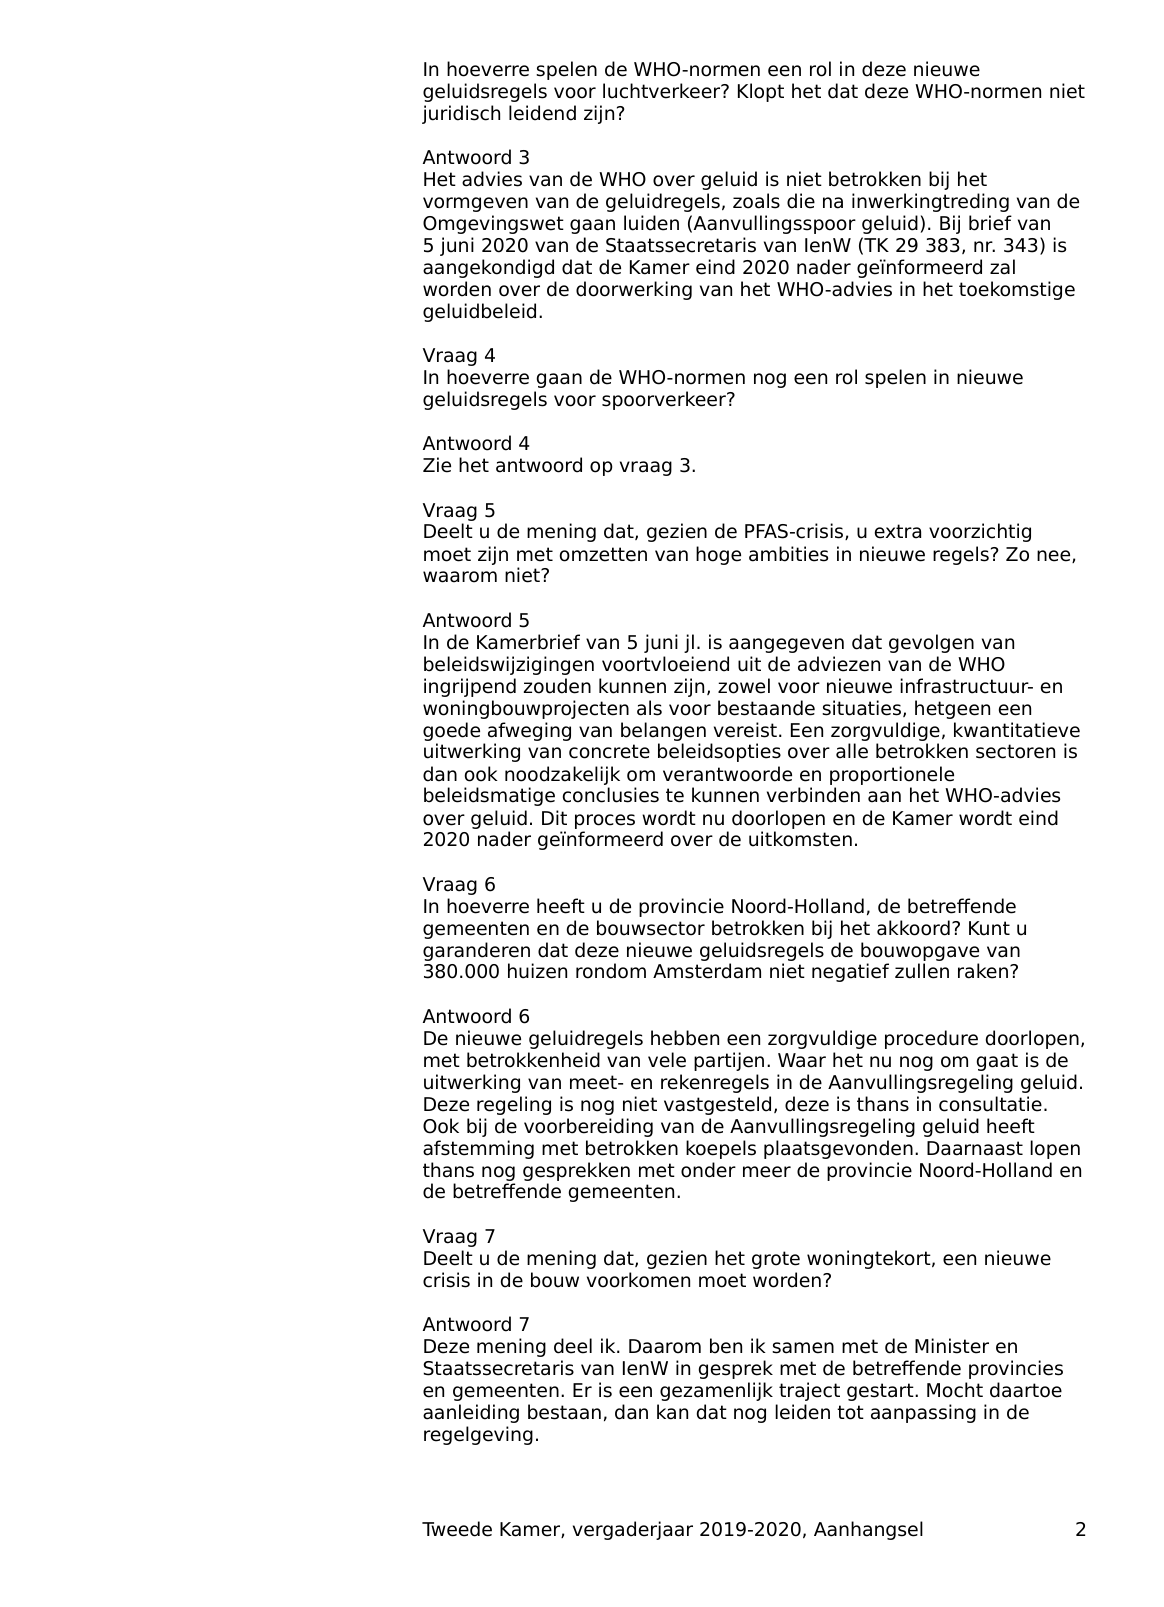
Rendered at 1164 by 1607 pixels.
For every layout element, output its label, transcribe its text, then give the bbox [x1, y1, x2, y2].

text Vraag 4 [422, 345, 1087, 367]
text Deelt u de mening dat, gezien de PFAS-crisis, u extra voorzichtig moet zijn met omzetten van hoge ambities in nieuwe regels? Zo nee, waarom niet? [422, 521, 1087, 587]
text In de Kamerbrief van 5 juni jl. is aangegeven dat gevolgen van beleidswijzigingen voortvloeiend uit de adviezen van de WHO ingrijpend zouden kunnen zijn, zowel voor nieuwe infrastructuur- en woningbouwprojecten als voor bestaande situaties, hetgeen een goede afweging van belangen vereist. Een zorgvuldige, kwantitatieve uitwerking van concrete beleidsopties over alle betrokken sectoren is dan ook noodzakelijk om verantwoorde en proportionele beleidsmatige conclusies te kunnen verbinden aan het WHO-advies over geluid. Dit proces wordt nu doorlopen en de Kamer wordt eind 2020 nader geïnformeerd over de uitkomsten. [422, 632, 1087, 851]
text Vraag 7 [422, 1226, 1087, 1248]
text Antwoord 7 [422, 1314, 1087, 1336]
text Vraag 5 [422, 499, 1087, 521]
text Zie het antwoord op vraag 3. [422, 455, 1087, 477]
text Deelt u de mening dat, gezien het grote woningtekort, een nieuwe crisis in de bouw voorkomen moet worden? [422, 1248, 1087, 1292]
text Vraag 6 [422, 873, 1087, 896]
text Antwoord 5 [422, 609, 1087, 632]
text Antwoord 3 [422, 147, 1087, 169]
text Antwoord 6 [422, 1006, 1087, 1028]
text In hoeverre spelen de WHO-normen een rol in deze nieuwe geluidsregels voor luchtverkeer? Klopt het dat deze WHO-normen niet juridisch leidend zijn? [422, 59, 1087, 125]
text Het advies van de WHO over geluid is niet betrokken bij het vormgeven van de geluidregels, zoals die na inwerkingtreding van de Omgevingswet gaan luiden (Aanvullingsspoor geluid). Bij brief van 5 juni 2020 van de Staatssecretaris van IenW (TK 29 383, nr. 343) is aangekondigd dat de Kamer eind 2020 nader geïnformeerd zal worden over de doorwerking van het WHO-advies in het toekomstige geluidbeleid. [422, 169, 1087, 323]
text In hoeverre heeft u de provincie Noord-Holland, de betreffende gemeenten en de bouwsector betrokken bij het akkoord? Kunt u garanderen dat deze nieuwe geluidsregels de bouwopgave van 380.000 huizen rondom Amsterdam niet negatief zullen raken? [422, 896, 1087, 983]
text De nieuwe geluidregels hebben een zorgvuldige procedure doorlopen, met betrokkenheid van vele partijen. Waar het nu nog om gaat is de uitwerking van meet- en rekenregels in de Aanvullingsregeling geluid. Deze regeling is nog niet vastgesteld, deze is thans in consultatie. Ook bij de voorbereiding van de Aanvullingsregeling geluid heeft afstemming met betrokken koepels plaatsgevonden. Daarnaast lopen thans nog gesprekken met onder meer de provincie Noord-Holland en de betreffende gemeenten. [422, 1028, 1087, 1203]
text Deze mening deel ik. Daarom ben ik samen met de Minister en Staatssecretaris van IenW in gesprek met de betreffende provincies en gemeenten. Er is een gezamenlijk traject gestart. Mocht daartoe aanleiding bestaan, dan kan dat nog leiden tot aanpassing in de regelgeving. [422, 1336, 1087, 1446]
text In hoeverre gaan de WHO-normen nog een rol spelen in nieuwe geluidsregels voor spoorverkeer? [422, 367, 1087, 411]
text Antwoord 4 [422, 433, 1087, 455]
